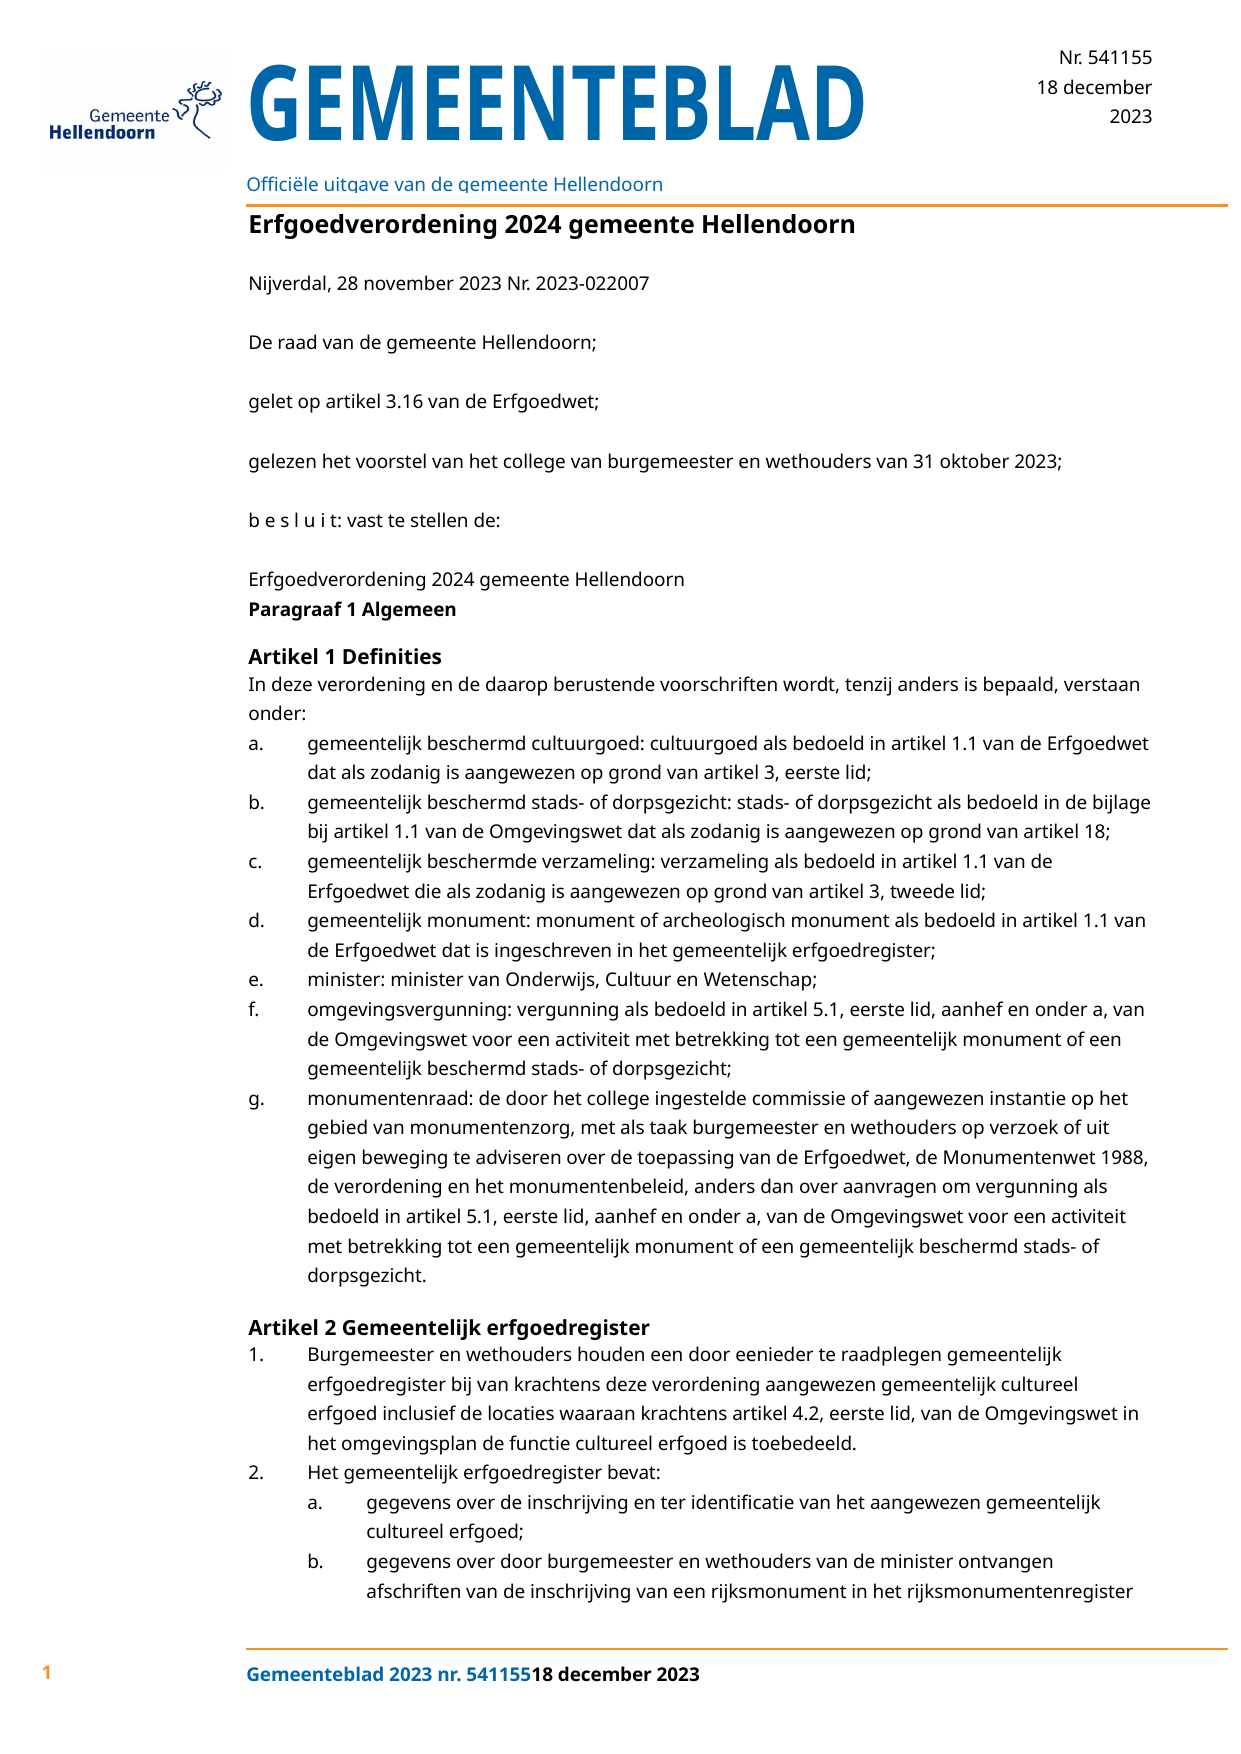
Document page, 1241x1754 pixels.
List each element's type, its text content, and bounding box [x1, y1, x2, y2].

text In deze verordening en de daarop berustende voorschriften wordt, tenzij anders is bepaald, verstaan onder: [248, 671, 1152, 726]
list gemeentelijk monument: monument of archeologisch monument als bedoeld in artikel 1.1 van de Erfgoedwet dat is ingeschreven in het gemeentelijk erfgoedregister; [248, 907, 1152, 963]
text Nijverdal, 28 november 2023 Nr. 2023-022007 [248, 270, 1152, 296]
text b e s l u i t: vast te stellen de: [248, 507, 1152, 533]
list gemeentelijk beschermde verzameling: verzameling als bedoeld in artikel 1.1 van de Erfgoedwet die als zodanig is aangewezen op grond van artikel 3, tweede lid; [248, 848, 1152, 903]
list Het gemeentelijk erfgoedregister bevat: [248, 1459, 1152, 1485]
picture [41, 47, 231, 172]
list Burgemeester en wethouders houden een door eenieder te raadplegen gemeentelijk erfgoedregister bij van krachtens deze verordening aangewezen gemeentelijk cultureel erfgoed inclusief de locaties waaraan krachtens artikel 4.2, eerste lid, van de Omgevingswet in het omgevingsplan de functie cultureel erfgoed is toebedeeld. [248, 1341, 1152, 1456]
list omgevingsvergunning: vergunning als bedoeld in artikel 5.1, eerste lid, aanhef en onder a, van de Omgevingswet voor een activiteit met betrekking tot een gemeentelijk monument of een gemeentelijk beschermd stads- of dorpsgezicht; [248, 996, 1152, 1081]
list gegevens over de inschrijving en ter identificatie van het aangewezen gemeentelijk cultureel erfgoed; [307, 1489, 1152, 1544]
text Artikel 2 Gemeentelijk erfgoedregister [248, 1313, 1152, 1341]
list minister: minister van Onderwijs, Cultuur en Wetenschap; [248, 967, 1152, 992]
text Artikel 1 Definities [248, 642, 1152, 671]
text Erfgoedverordening 2024 gemeente Hellendoorn [248, 566, 1152, 592]
list gegevens over door burgemeester en wethouders van de minister ontvangen afschriften van de inschrijving van een rijksmonument in het rijksmonumentenregister [307, 1548, 1152, 1604]
text De raad van de gemeente Hellendoorn; [248, 329, 1152, 355]
list monumentenraad: de door het college ingestelde commissie of aangewezen instantie op het gebied van monumentenzorg, met als taak burgemeester en wethouders op verzoek of uit eigen beweging te adviseren over de toepassing van de Erfgoedwet, de Monumentenwet 1988, de verordening en het monumentenbeleid, anders dan over aanvragen om vergunning als bedoeld in artikel 5.1, eerste lid, aanhef en onder a, van de Omgevingswet voor een activiteit met betrekking tot een gemeentelijk monument of een gemeentelijk beschermd stads- of dorpsgezicht. [248, 1085, 1152, 1288]
list gemeentelijk beschermd stads- of dorpsgezicht: stads- of dorpsgezicht als bedoeld in de bijlage bij artikel 1.1 van de Omgevingswet dat als zodanig is aangewezen op grond van artikel 18; [248, 789, 1152, 844]
text gelezen het voorstel van het college van burgemeester en wethouders van 31 oktober 2023; [248, 448, 1152, 473]
text Erfgoedverordening 2024 gemeente Hellendoorn [248, 207, 1152, 241]
text gelet op artikel 3.16 van de Erfgoedwet; [248, 389, 1152, 414]
text Paragraaf 1 Algemeen [248, 596, 1152, 621]
list gemeentelijk beschermd cultuurgoed: cultuurgoed als bedoeld in artikel 1.1 van de Erfgoedwet dat als zodanig is aangewezen op grond van artikel 3, eerste lid; [248, 730, 1152, 785]
